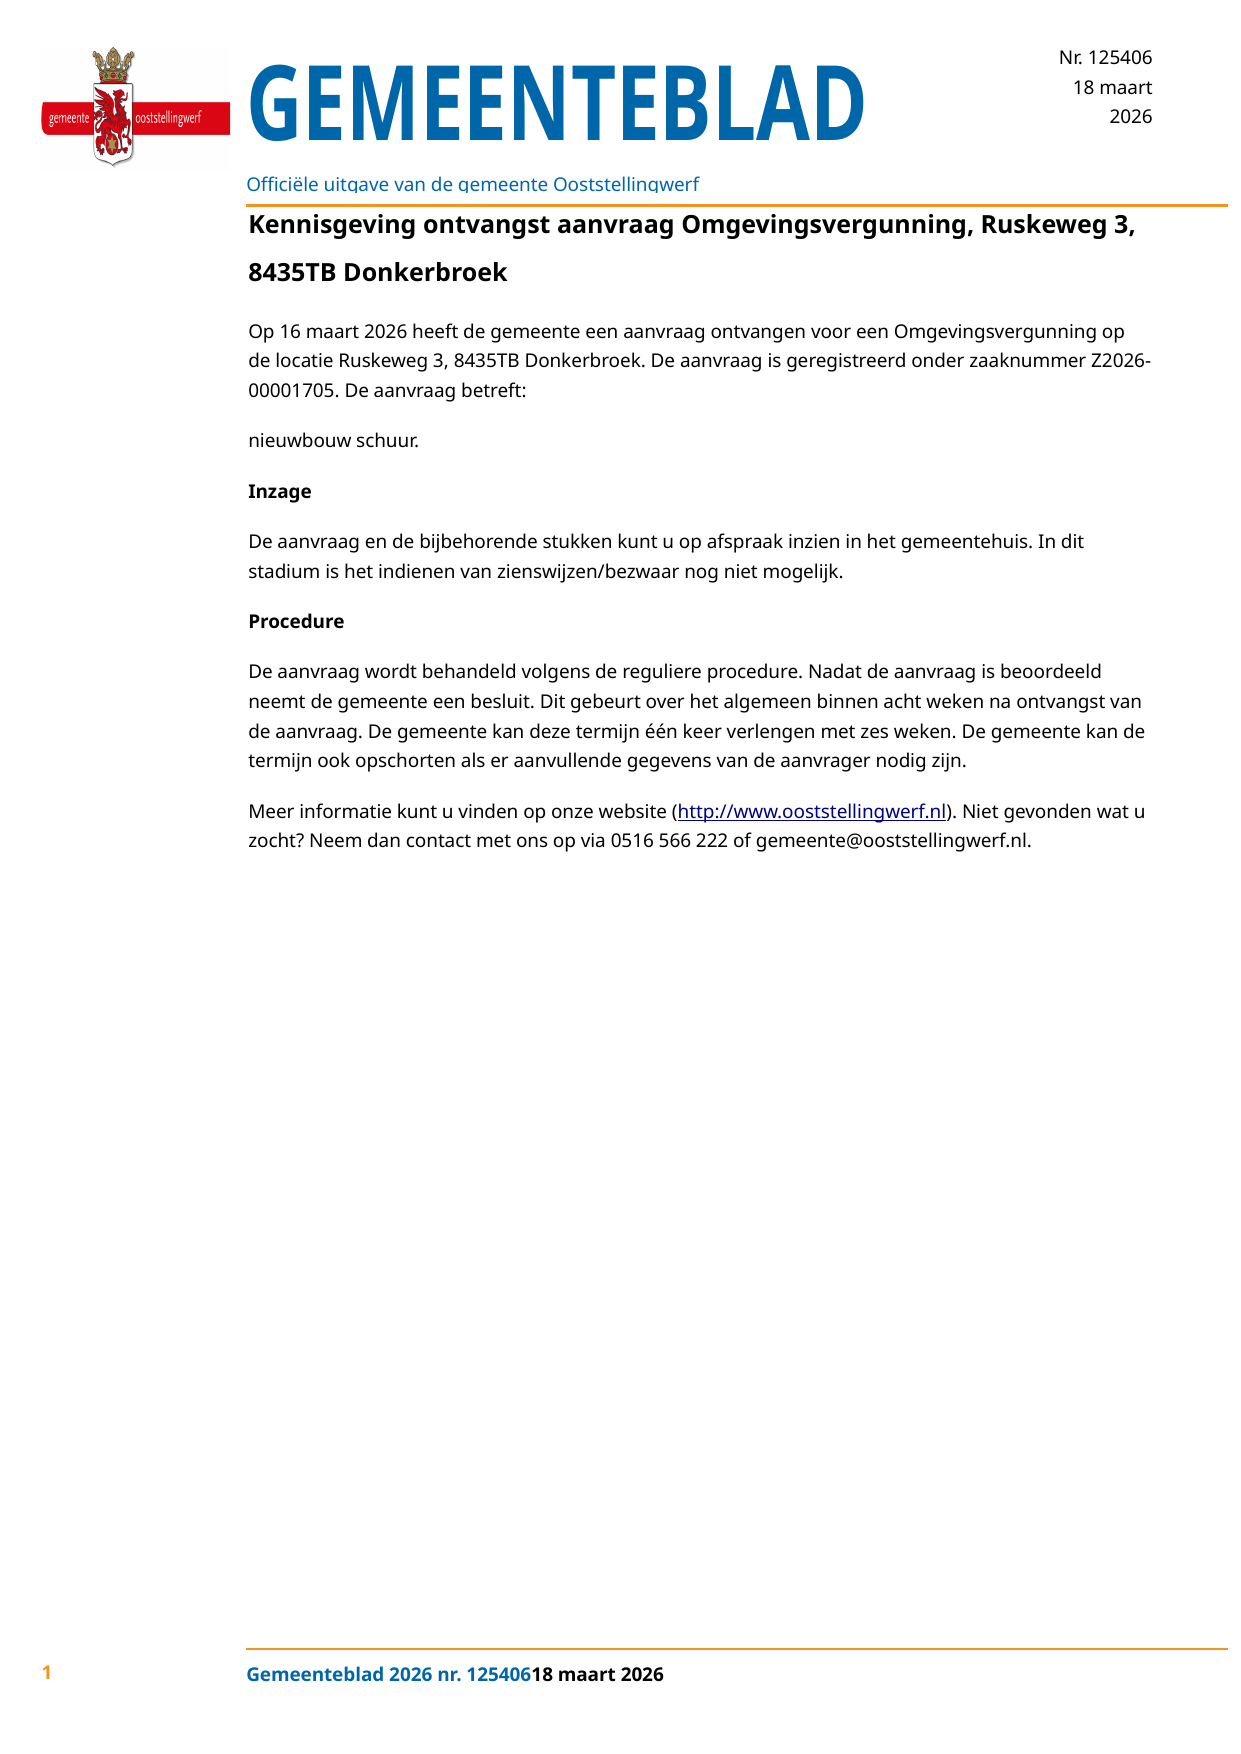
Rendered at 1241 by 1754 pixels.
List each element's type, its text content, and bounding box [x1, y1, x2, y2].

text nieuwbouw schuur. [248, 427, 1152, 453]
text Inzage [248, 478, 1152, 504]
text Op 16 maart 2026 heeft de gemeente een aanvraag ontvangen voor een Omgevingsvergunning op de locatie Ruskeweg 3, 8435TB Donkerbroek. De aanvraag is geregistreerd onder zaaknummer Z2026-00001705. De aanvraag betreft: [248, 318, 1152, 403]
picture [41, 47, 231, 172]
text Meer informatie kunt u vinden op onze website (http://www.ooststellingwerf.nl). Niet gevonden wat u zocht? Neem dan contact met ons op via 0516 566 222 of gemeente@ooststellingwerf.nl. [248, 798, 1152, 853]
text Procedure [248, 608, 1152, 634]
text De aanvraag wordt behandeld volgens de reguliere procedure. Nadat de aanvraag is beoordeeld neemt de gemeente een besluit. Dit gebeurt over het algemeen binnen acht weken na ontvangst van de aanvraag. De gemeente kan deze termijn één keer verlengen met zes weken. De gemeente kan de termijn ook opschorten als er aanvullende gegevens van de aanvrager nodig zijn. [248, 659, 1152, 773]
text De aanvraag en de bijbehorende stukken kunt u op afspraak inzien in het gemeentehuis. In dit stadium is het indienen van zienswijzen/bezwaar nog niet mogelijk. [248, 528, 1152, 584]
text Kennisgeving ontvangst aanvraag Omgevingsvergunning, Ruskeweg 3, 8435TB Donkerbroek [248, 207, 1152, 288]
